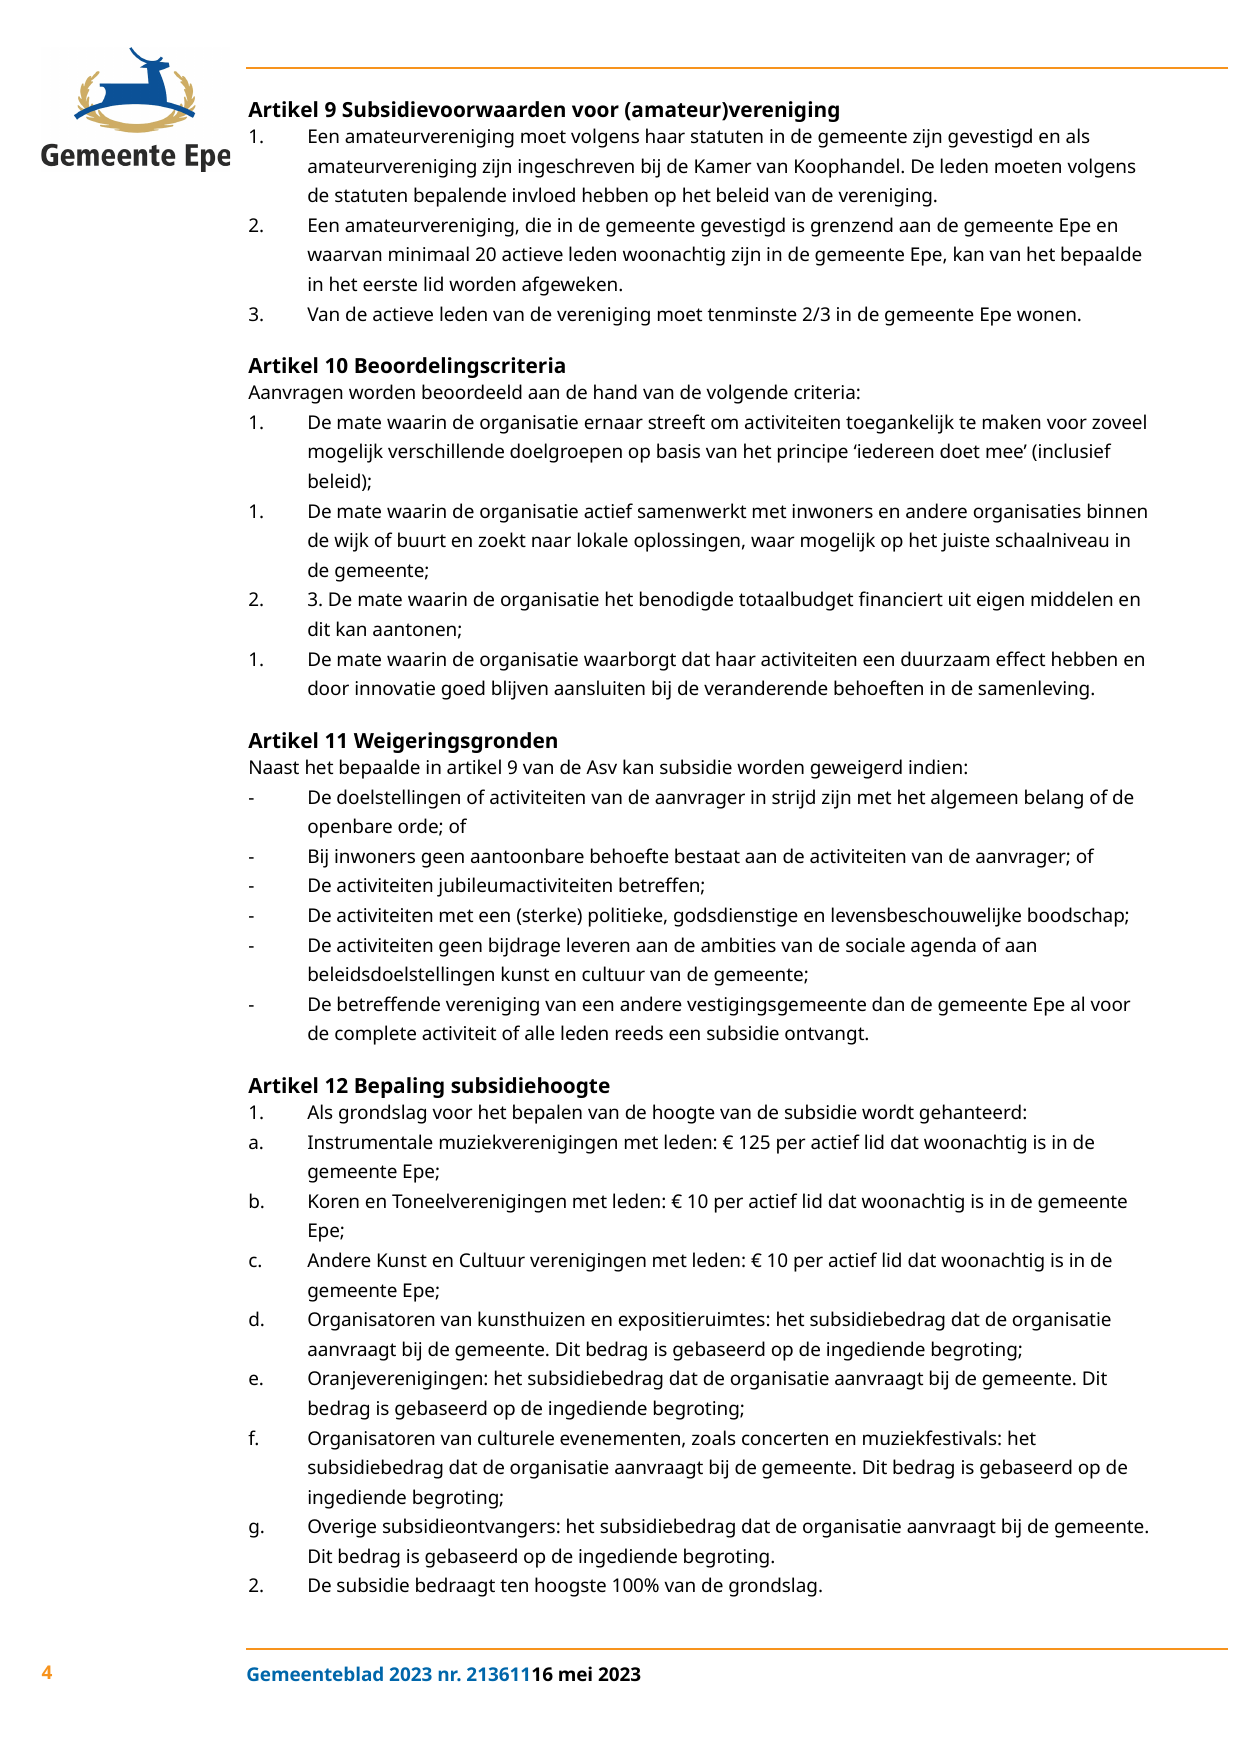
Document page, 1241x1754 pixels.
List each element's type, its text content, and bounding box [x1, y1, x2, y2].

list Organisatoren van culturele evenementen, zoals concerten en muziekfestivals: het subsidiebedrag dat de organisatie aanvraagt bij de gemeente. Dit bedrag is gebaseerd op de ingediende begroting; [248, 1425, 1152, 1510]
list De doelstellingen of activiteiten van de aanvrager in strijd zijn met het algemeen belang of de openbare orde; of [248, 784, 1152, 839]
list De activiteiten jubileumactiviteiten betreffen; [248, 873, 1152, 898]
list De mate waarin de organisatie actief samenwerkt met inwoners en andere organisaties binnen de wijk of buurt en zoekt naar lokale oplossingen, waar mogelijk op het juiste schaalniveau in de gemeente; [248, 498, 1152, 583]
list De mate waarin de organisatie waarborgt dat haar activiteiten een duurzaam effect hebben en door innovatie goed blijven aansluiten bij de veranderende behoeften in de samenleving. [248, 646, 1152, 701]
list Overige subsidieontvangers: het subsidiebedrag dat de organisatie aanvraagt bij de gemeente. Dit bedrag is gebaseerd op de ingediende begroting. [248, 1513, 1152, 1569]
text Artikel 10 Beoordelingscriteria [248, 351, 1152, 379]
list Instrumentale muziekverenigingen met leden: € 125 per actief lid dat woonachtig is in de gemeente Epe; [248, 1129, 1152, 1184]
picture [41, 47, 231, 172]
list De betreffende vereniging van een andere vestigingsgemeente dan de gemeente Epe al voor de complete activiteit of alle leden reeds een subsidie ontvangt. [248, 991, 1152, 1046]
text Artikel 12 Bepaling subsidiehoogte [248, 1071, 1152, 1099]
text Artikel 11 Weigeringsgronden [248, 726, 1152, 754]
list Een amateurvereniging moet volgens haar statuten in de gemeente zijn gevestigd en als amateurvereniging zijn ingeschreven bij de Kamer van Koophandel. De leden moeten volgens de statuten bepalende invloed hebben op het beleid van de vereniging. [248, 123, 1152, 208]
list Andere Kunst en Cultuur verenigingen met leden: € 10 per actief lid dat woonachtig is in de gemeente Epe; [248, 1247, 1152, 1303]
text Artikel 9 Subsidievoorwaarden voor (amateur)vereniging [248, 95, 1152, 123]
text Naast het bepaalde in artikel 9 van de Asv kan subsidie worden geweigerd indien: [248, 754, 1152, 780]
list Van de actieve leden van de vereniging moet tenminste 2/3 in de gemeente Epe wonen. [248, 301, 1152, 326]
list Oranjeverenigingen: het subsidiebedrag dat de organisatie aanvraagt bij de gemeente. Dit bedrag is gebaseerd op de ingediende begroting; [248, 1366, 1152, 1421]
text Aanvragen worden beoordeeld aan de hand van de volgende criteria: [248, 379, 1152, 405]
list De subsidie bedraagt ten hoogste 100% van de grondslag. [248, 1573, 1152, 1598]
list Bij inwoners geen aantoonbare behoefte bestaat aan de activiteiten van de aanvrager; of [248, 843, 1152, 869]
list Organisatoren van kunsthuizen en expositieruimtes: het subsidiebedrag dat de organisatie aanvraagt bij de gemeente. Dit bedrag is gebaseerd op de ingediende begroting; [248, 1306, 1152, 1362]
list Een amateurvereniging, die in de gemeente gevestigd is grenzend aan de gemeente Epe en waarvan minimaal 20 actieve leden woonachtig zijn in de gemeente Epe, kan van het bepaalde in het eerste lid worden afgeweken. [248, 212, 1152, 297]
list Als grondslag voor het bepalen van de hoogte van de subsidie wordt gehanteerd: [248, 1099, 1152, 1125]
list De activiteiten met een (sterke) politieke, godsdienstige en levensbeschouwelijke boodschap; [248, 902, 1152, 928]
list De activiteiten geen bijdrage leveren aan de ambities van de sociale agenda of aan beleidsdoelstellingen kunst en cultuur van de gemeente; [248, 932, 1152, 987]
list Koren en Toneelverenigingen met leden: € 10 per actief lid dat woonachtig is in de gemeente Epe; [248, 1188, 1152, 1243]
list De mate waarin de organisatie ernaar streeft om activiteiten toegankelijk te maken voor zoveel mogelijk verschillende doelgroepen op basis van het principe ‘iedereen doet mee’ (inclusief beleid); [248, 409, 1152, 494]
list 3. De mate waarin de organisatie het benodigde totaalbudget financiert uit eigen middelen en dit kan aantonen; [248, 587, 1152, 642]
